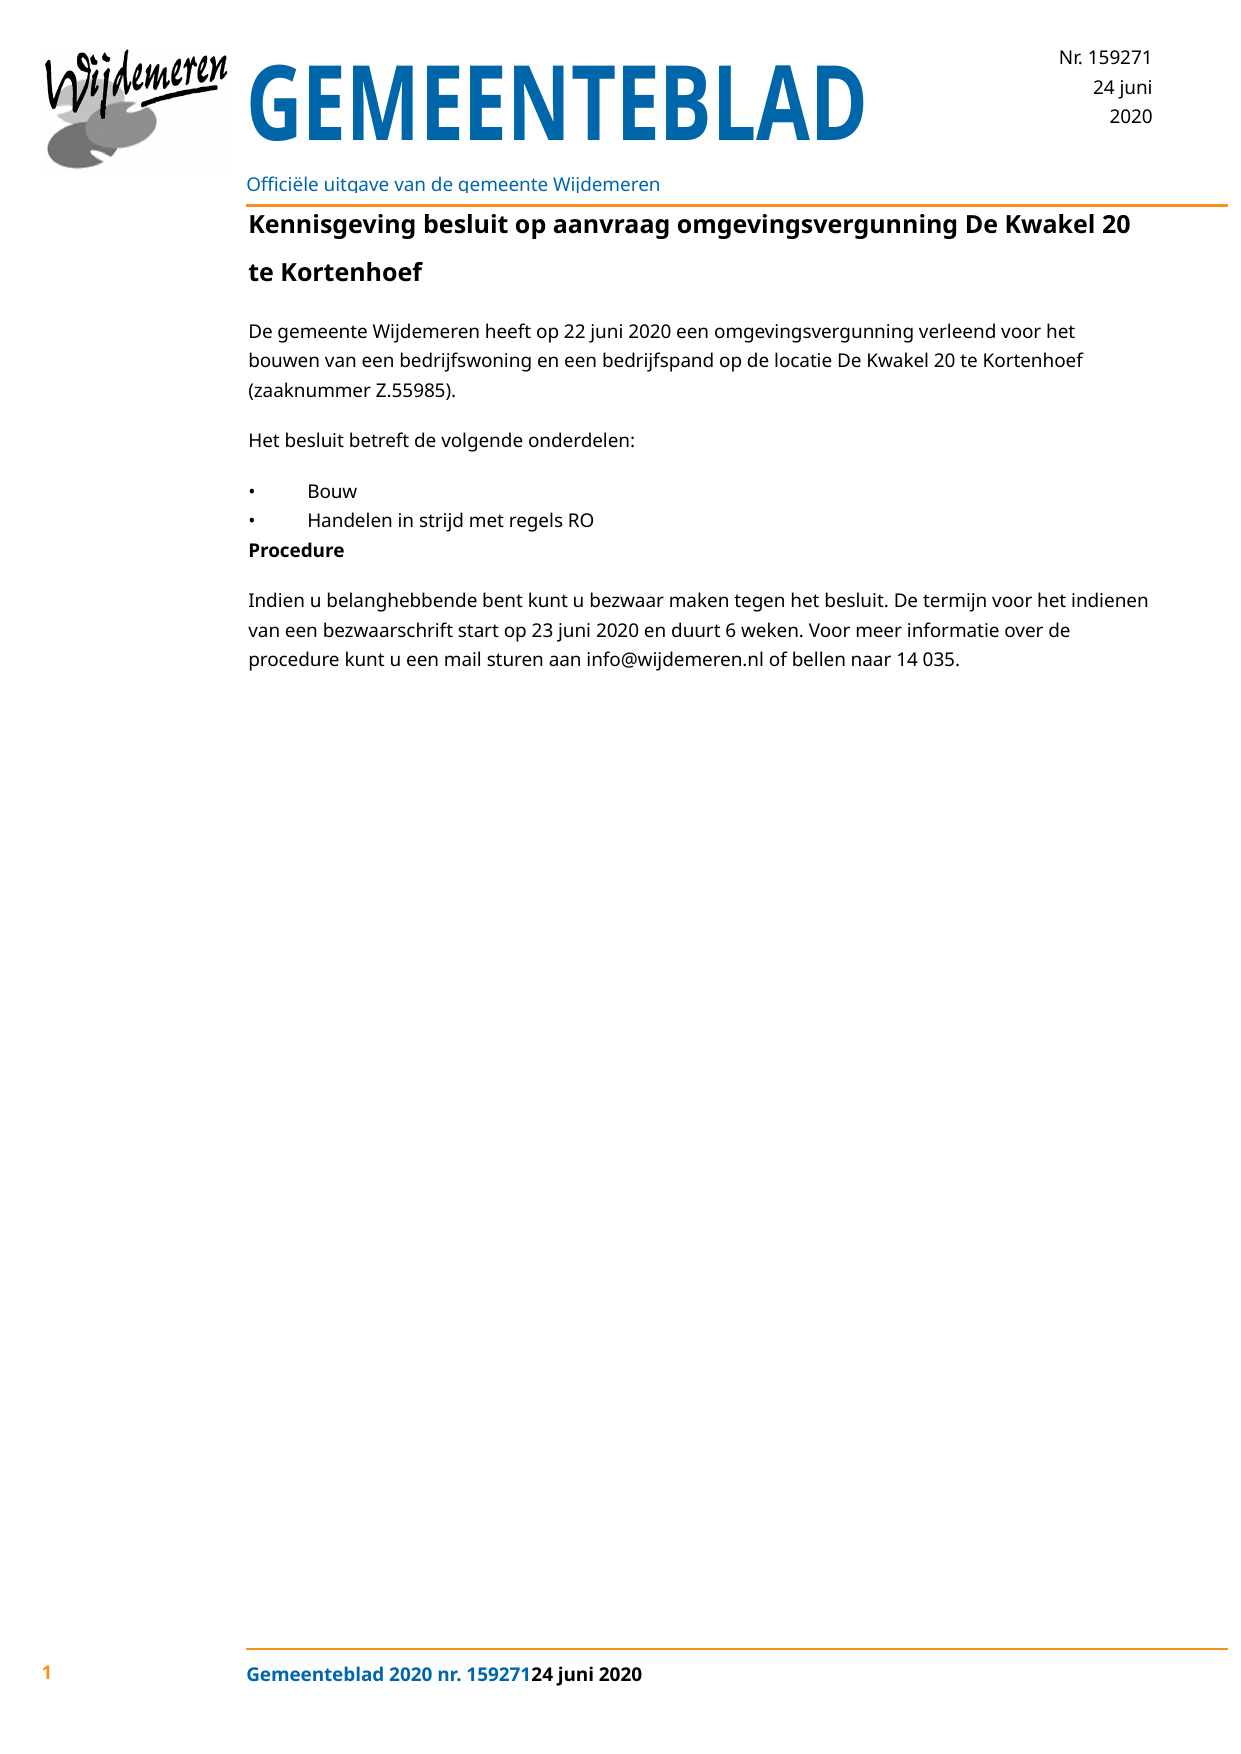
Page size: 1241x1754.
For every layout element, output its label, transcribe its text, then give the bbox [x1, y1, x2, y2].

text Procedure [248, 537, 1152, 563]
list Bouw [248, 478, 1152, 504]
text Kennisgeving besluit op aanvraag omgevingsvergunning De Kwakel 20 te Kortenhoef [248, 207, 1152, 288]
text De gemeente Wijdemeren heeft op 22 juni 2020 een omgevingsvergunning verleend voor het bouwen van een bedrijfswoning en een bedrijfspand op de locatie De Kwakel 20 te Kortenhoef (zaaknummer Z.55985). [248, 318, 1152, 403]
text Het besluit betreft de volgende onderdelen: [248, 427, 1152, 453]
text Indien u belanghebbende bent kunt u bezwaar maken tegen het besluit. De termijn voor het indienen van een bezwaarschrift start op 23 juni 2020 en duurt 6 weken. Voor meer informatie over de procedure kunt u een mail sturen aan info@wijdemeren.nl of bellen naar 14 035. [248, 587, 1152, 672]
picture [41, 47, 231, 172]
list Handelen in strijd met regels RO [248, 507, 1152, 533]
